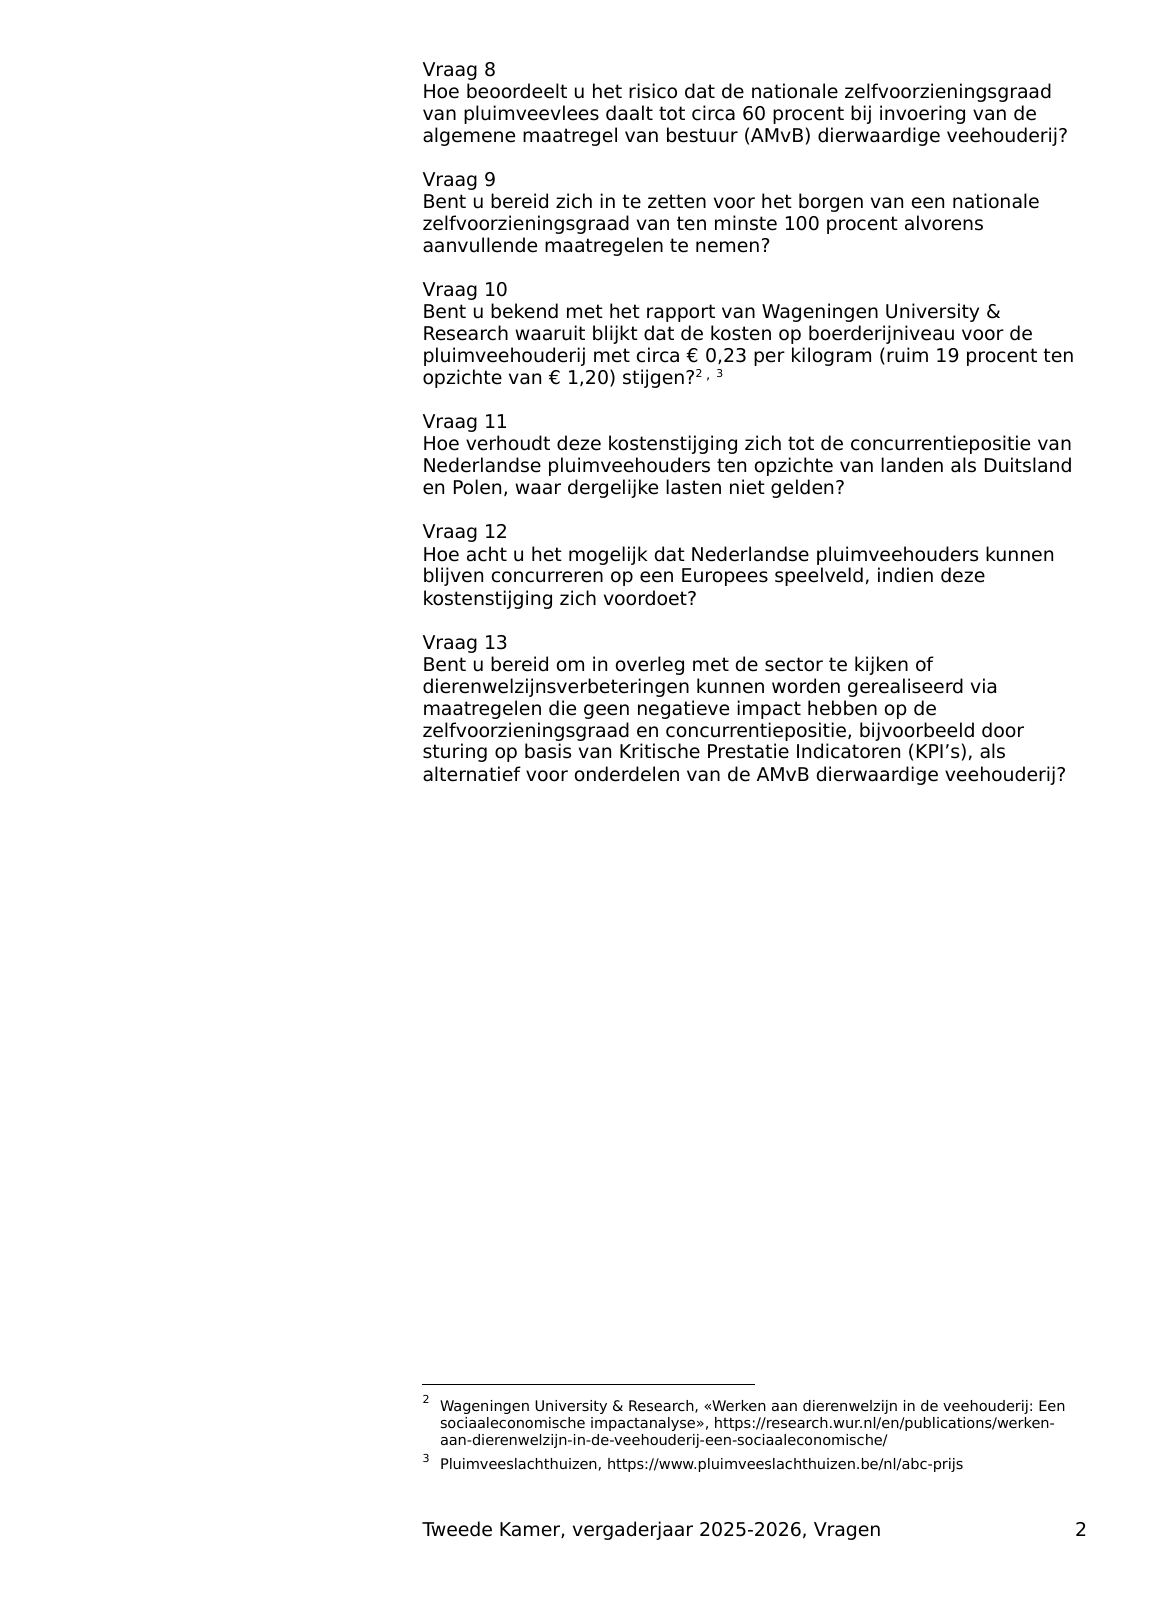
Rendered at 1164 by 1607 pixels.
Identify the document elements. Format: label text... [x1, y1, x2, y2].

text Vraag 11 [422, 411, 1087, 433]
text Wageningen University & Research, «Werken aan dierenwelzijn in de veehouderij: Een sociaaleconomische impactanalyse», https://research.wur.nl/en/publications/werken-aan-dierenwelzijn-in-de-veehouderij-een-sociaaleconomische/ [422, 1393, 1087, 1449]
text Bent u bereid zich in te zetten voor het borgen van een nationale zelfvoorzieningsgraad van ten minste 100 procent alvorens aanvullende maatregelen te nemen? [422, 191, 1087, 257]
text Hoe acht u het mogelijk dat Nederlandse pluimveehouders kunnen blijven concurreren op een Europees speelveld, indien deze kostenstijging zich voordoet? [422, 543, 1087, 609]
text Vraag 9 [422, 169, 1087, 191]
text Vraag 8 [422, 59, 1087, 81]
text Pluimveeslachthuizen, https://www.pluimveeslachthuizen.be/nl/abc-prijs [422, 1452, 1087, 1474]
text Vraag 10 [422, 279, 1087, 301]
text Hoe beoordeelt u het risico dat de nationale zelfvoorzieningsgraad van pluimveevlees daalt tot circa 60 procent bij invoering van de algemene maatregel van bestuur (AMvB) dierwaardige veehouderij? [422, 81, 1087, 147]
text Hoe verhoudt deze kostenstijging zich tot de concurrentiepositie van Nederlandse pluimveehouders ten opzichte van landen als Duitsland en Polen, waar dergelijke lasten niet gelden? [422, 433, 1087, 499]
text Vraag 13 [422, 632, 1087, 653]
text Bent u bekend met het rapport van Wageningen University & Research waaruit blijkt dat de kosten op boerderijniveau voor de pluimveehouderij met circa € 0,23 per kilogram (ruim 19 procent ten opzichte van € 1,20) stijgen?, [422, 301, 1087, 389]
text Vraag 12 [422, 521, 1087, 543]
text Bent u bereid om in overleg met de sector te kijken of dierenwelzijnsverbeteringen kunnen worden gerealiseerd via maatregelen die geen negatieve impact hebben op de zelfvoorzieningsgraad en concurrentiepositie, bijvoorbeeld door sturing op basis van Kritische Prestatie Indicatoren (KPI’s), als alternatief voor onderdelen van de AMvB dierwaardige veehouderij? [422, 653, 1087, 785]
